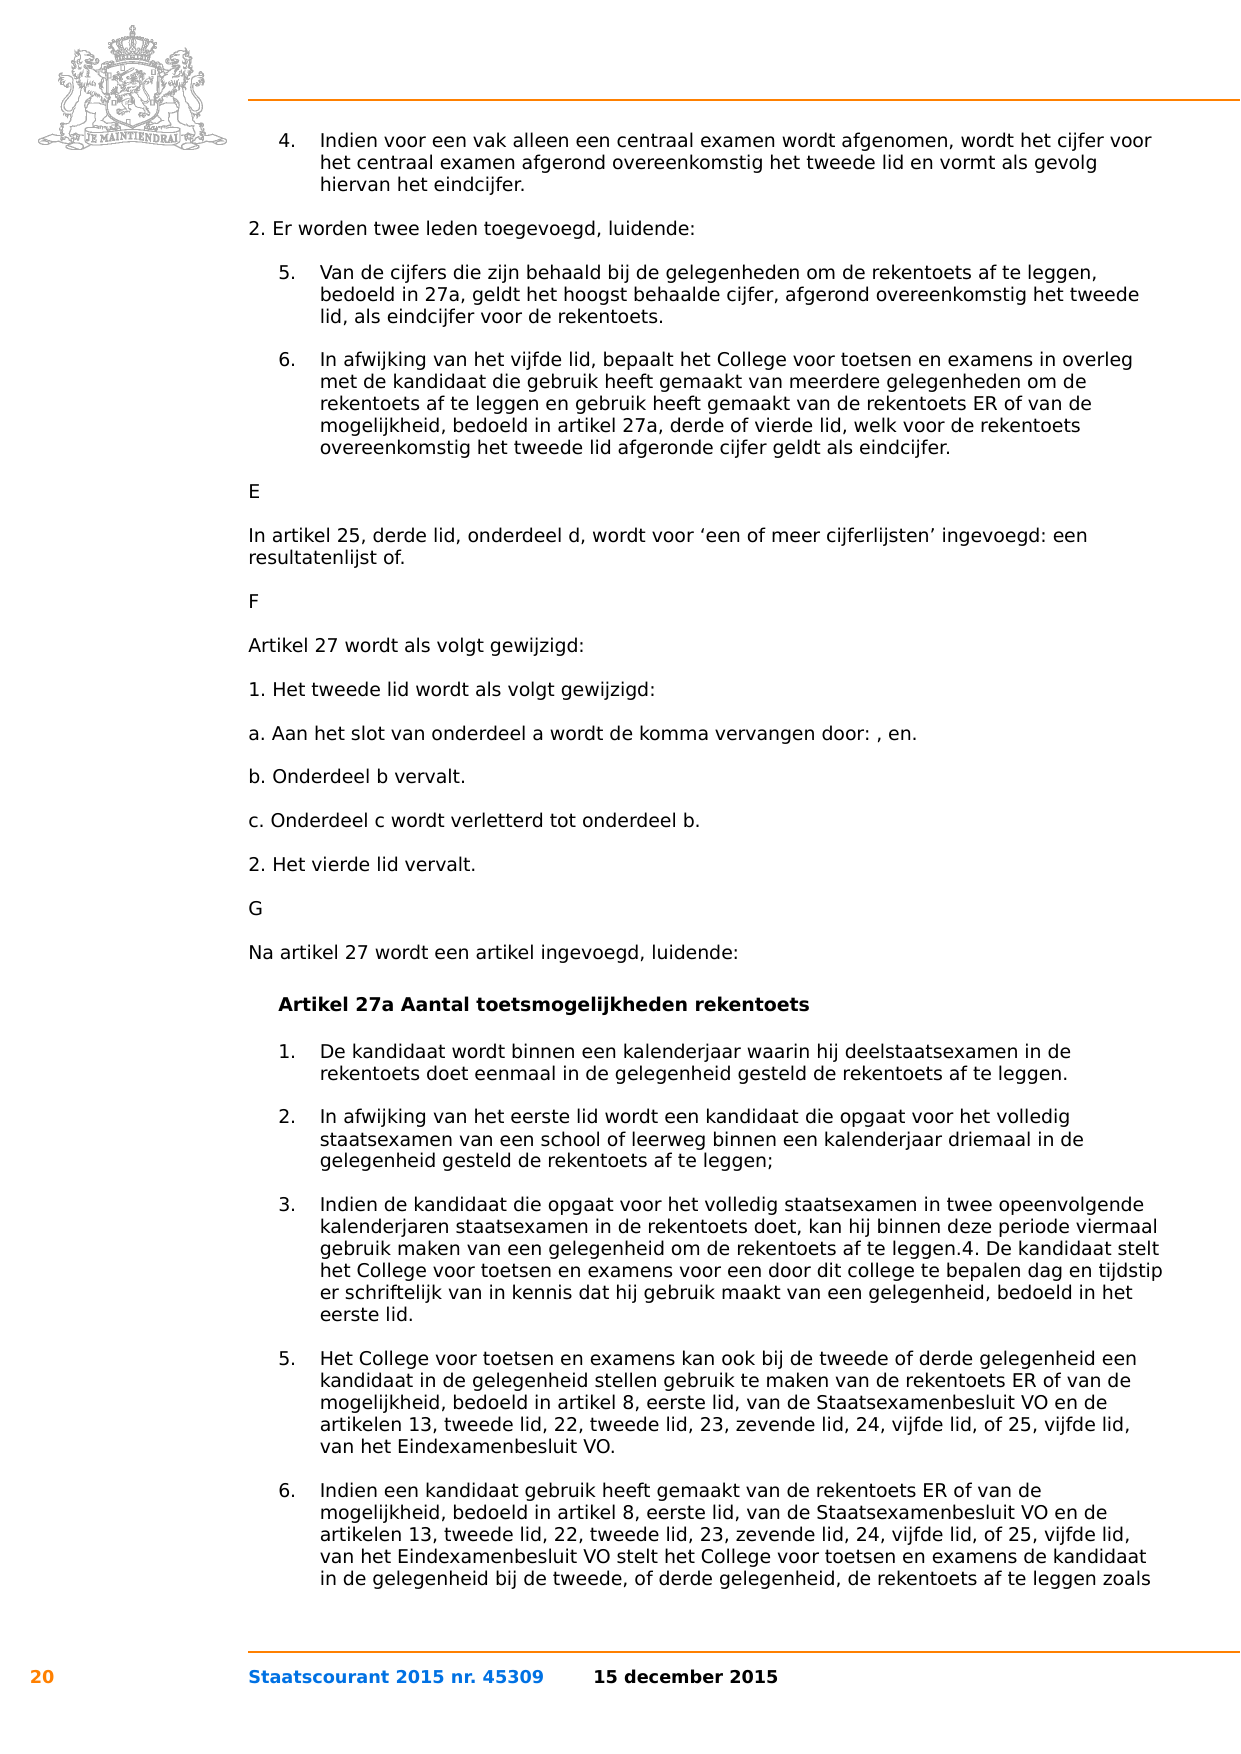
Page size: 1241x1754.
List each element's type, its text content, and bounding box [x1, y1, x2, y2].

text G [248, 898, 1163, 920]
text 6. Indien een kandidaat gebruik heeft gemaakt van de rekentoets ER of van de mogelijkheid, bedoeld in artikel 8, eerste lid, van de Staatsexamenbesluit VO en de artikelen 13, tweede lid, 22, tweede lid, 23, zevende lid, 24, vijfde lid, of 25, vijfde lid, van het Eindexamenbesluit VO stelt het College voor toetsen en examens de kandidaat in de gelegenheid bij de tweede, of derde gelegenheid, de rekentoets af te leggen zoals [278, 1480, 1163, 1590]
text Na artikel 27 wordt een artikel ingevoegd, luidende: [248, 942, 1163, 964]
text 3. Indien de kandidaat die opgaat voor het volledig staatsexamen in twee opeenvolgende kalenderjaren staatsexamen in de rekentoets doet, kan hij binnen deze periode viermaal gebruik maken van een gelegenheid om de rekentoets af te leggen.4. De kandidaat stelt het College voor toetsen en examens voor een door dit college te bepalen dag en tijdstip er schriftelijk van in kennis dat hij gebruik maakt van een gelegenheid, bedoeld in het eerste lid. [278, 1194, 1163, 1326]
text 5. Het College voor toetsen en examens kan ook bij de tweede of derde gelegenheid een kandidaat in de gelegenheid stellen gebruik te maken van de rekentoets ER of van de mogelijkheid, bedoeld in artikel 8, eerste lid, van de Staatsexamenbesluit VO en de artikelen 13, tweede lid, 22, tweede lid, 23, zevende lid, 24, vijfde lid, of 25, vijfde lid, van het Eindexamenbesluit VO. [278, 1348, 1163, 1458]
text 1. De kandidaat wordt binnen een kalenderjaar waarin hij deelstaatsexamen in de rekentoets doet eenmaal in de gelegenheid gesteld de rekentoets af te leggen. [278, 1041, 1163, 1084]
text c. Onderdeel c wordt verletterd tot onderdeel b. [248, 810, 1163, 832]
text 2. Het vierde lid vervalt. [248, 854, 1163, 876]
picture [38, 25, 227, 150]
text 2. In afwijking van het eerste lid wordt een kandidaat die opgaat voor het volledig staatsexamen van een school of leerweg binnen een kalenderjaar driemaal in de gelegenheid gesteld de rekentoets af te leggen; [278, 1106, 1163, 1172]
text 4. Indien voor een vak alleen een centraal examen wordt afgenomen, wordt het cijfer voor het centraal examen afgerond overeenkomstig het tweede lid en vormt als gevolg hiervan het eindcijfer. [278, 130, 1163, 196]
text 1. Het tweede lid wordt als volgt gewijzigd: [248, 678, 1163, 701]
text 6. In afwijking van het vijfde lid, bepaalt het College voor toetsen en examens in overleg met de kandidaat die gebruik heeft gemaakt van meerdere gelegenheden om de rekentoets af te leggen en gebruik heeft gemaakt van de rekentoets ER of van de mogelijkheid, bedoeld in artikel 27a, derde of vierde lid, welk voor de rekentoets overeenkomstig het tweede lid afgeronde cijfer geldt als eindcijfer. [278, 349, 1163, 459]
text F [248, 591, 1163, 613]
text In artikel 25, derde lid, onderdeel d, wordt voor ‘een of meer cijferlijsten’ ingevoegd: een resultatenlijst of. [248, 525, 1163, 569]
text 2. Er worden twee leden toegevoegd, luidende: [248, 218, 1163, 240]
text a. Aan het slot van onderdeel a wordt de komma vervangen door: , en. [248, 722, 1163, 744]
subtitle Artikel 27a Aantal toetsmogelijkheden rekentoets [278, 994, 1163, 1016]
text E [248, 481, 1163, 503]
text Artikel 27 wordt als volgt gewijzigd: [248, 635, 1163, 657]
text 5. Van de cijfers die zijn behaald bij de gelegenheden om de rekentoets af te leggen, bedoeld in 27a, geldt het hoogst behaalde cijfer, afgerond overeenkomstig het tweede lid, als eindcijfer voor de rekentoets. [278, 262, 1163, 327]
text b. Onderdeel b vervalt. [248, 766, 1163, 788]
